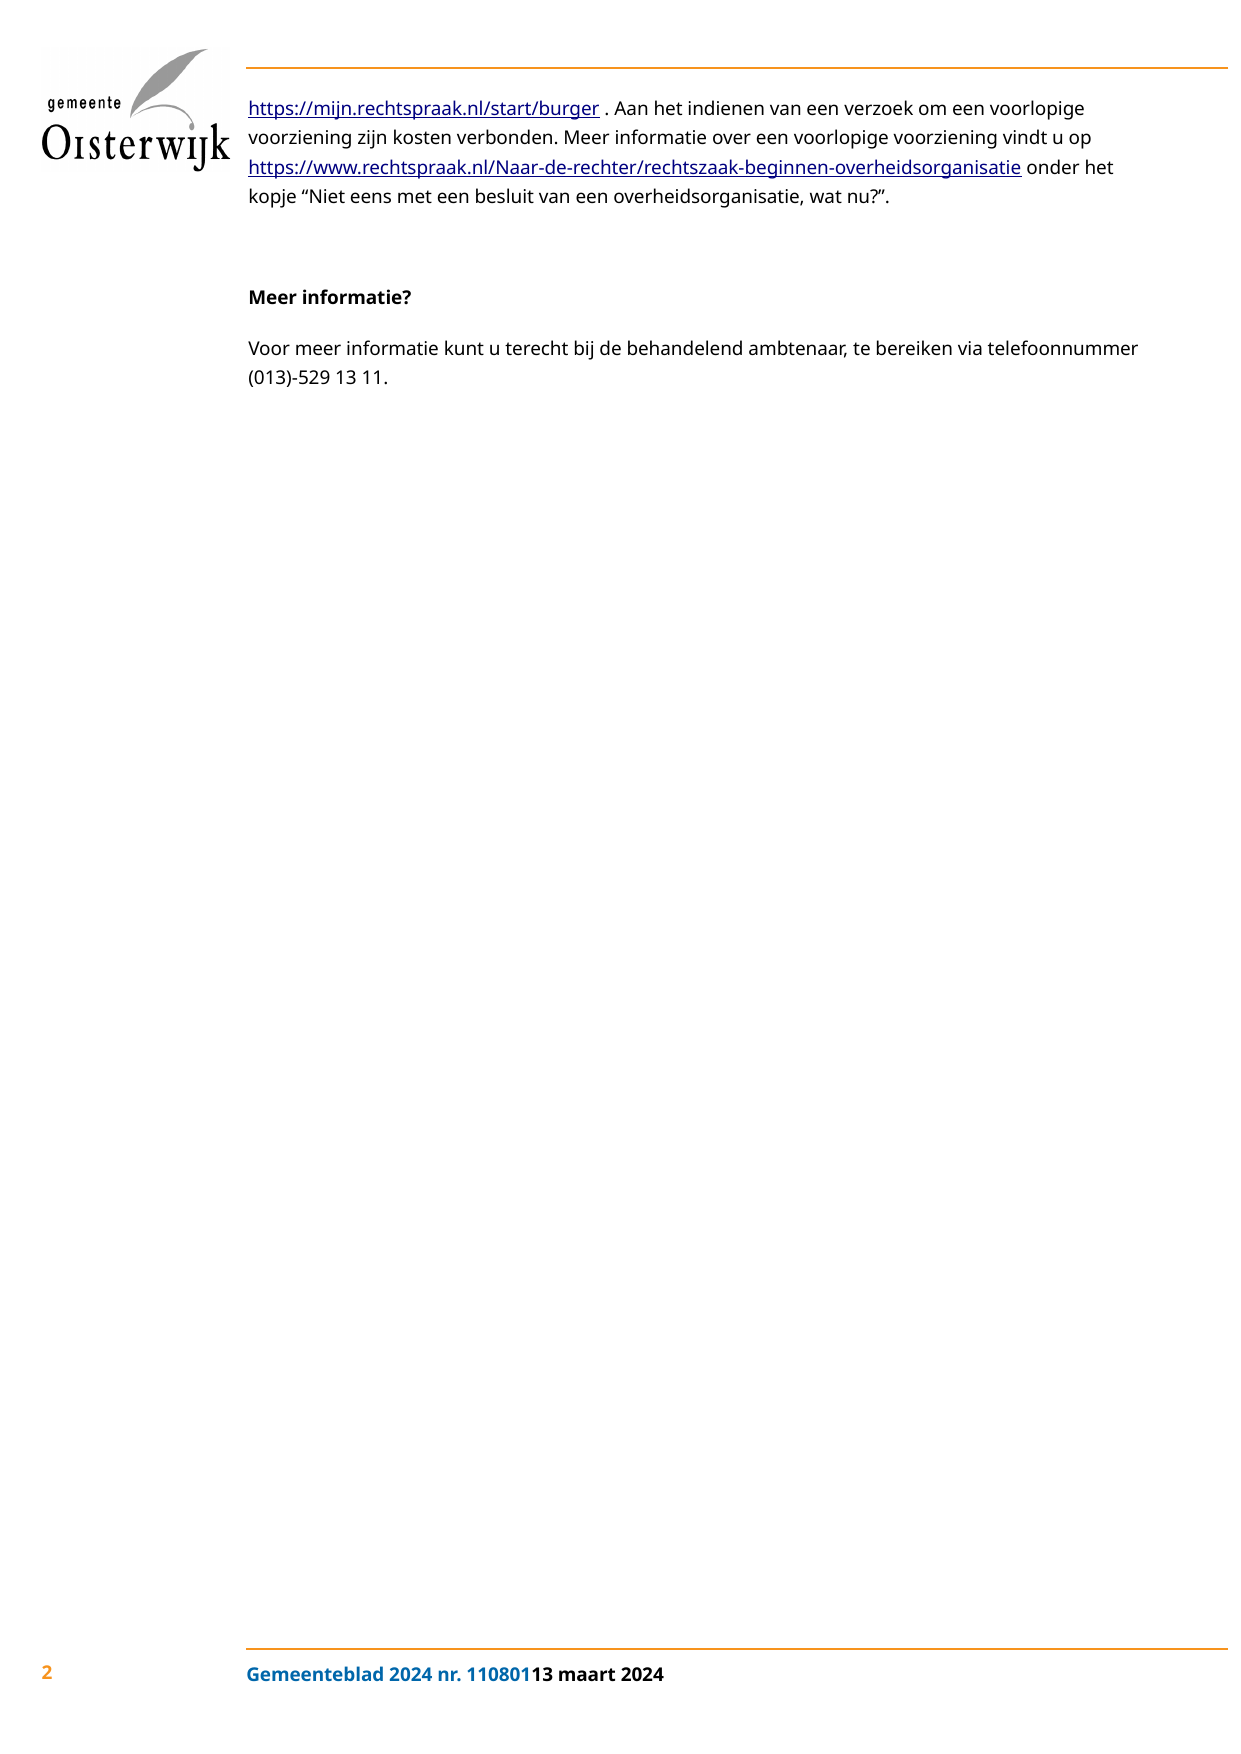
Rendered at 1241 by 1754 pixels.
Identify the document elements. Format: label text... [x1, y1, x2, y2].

text Voor meer informatie kunt u terecht bij de behandelend ambtenaar, te bereiken via telefoonnummer (013)-529 13 11. [248, 335, 1152, 390]
picture [41, 47, 231, 172]
text https://mijn.rechtspraak.nl/start/burger . Aan het indienen van een verzoek om een voorlopige voorziening zijn kosten verbonden. Meer informatie over een voorlopige voorziening vindt u op https://www.rechtspraak.nl/Naar-de-rechter/rechtszaak-beginnen-overheidsorganisatie onder het kopje “Niet eens met een besluit van een overheidsorganisatie, wat nu?”. [248, 95, 1152, 209]
text Meer informatie? [248, 284, 1152, 310]
